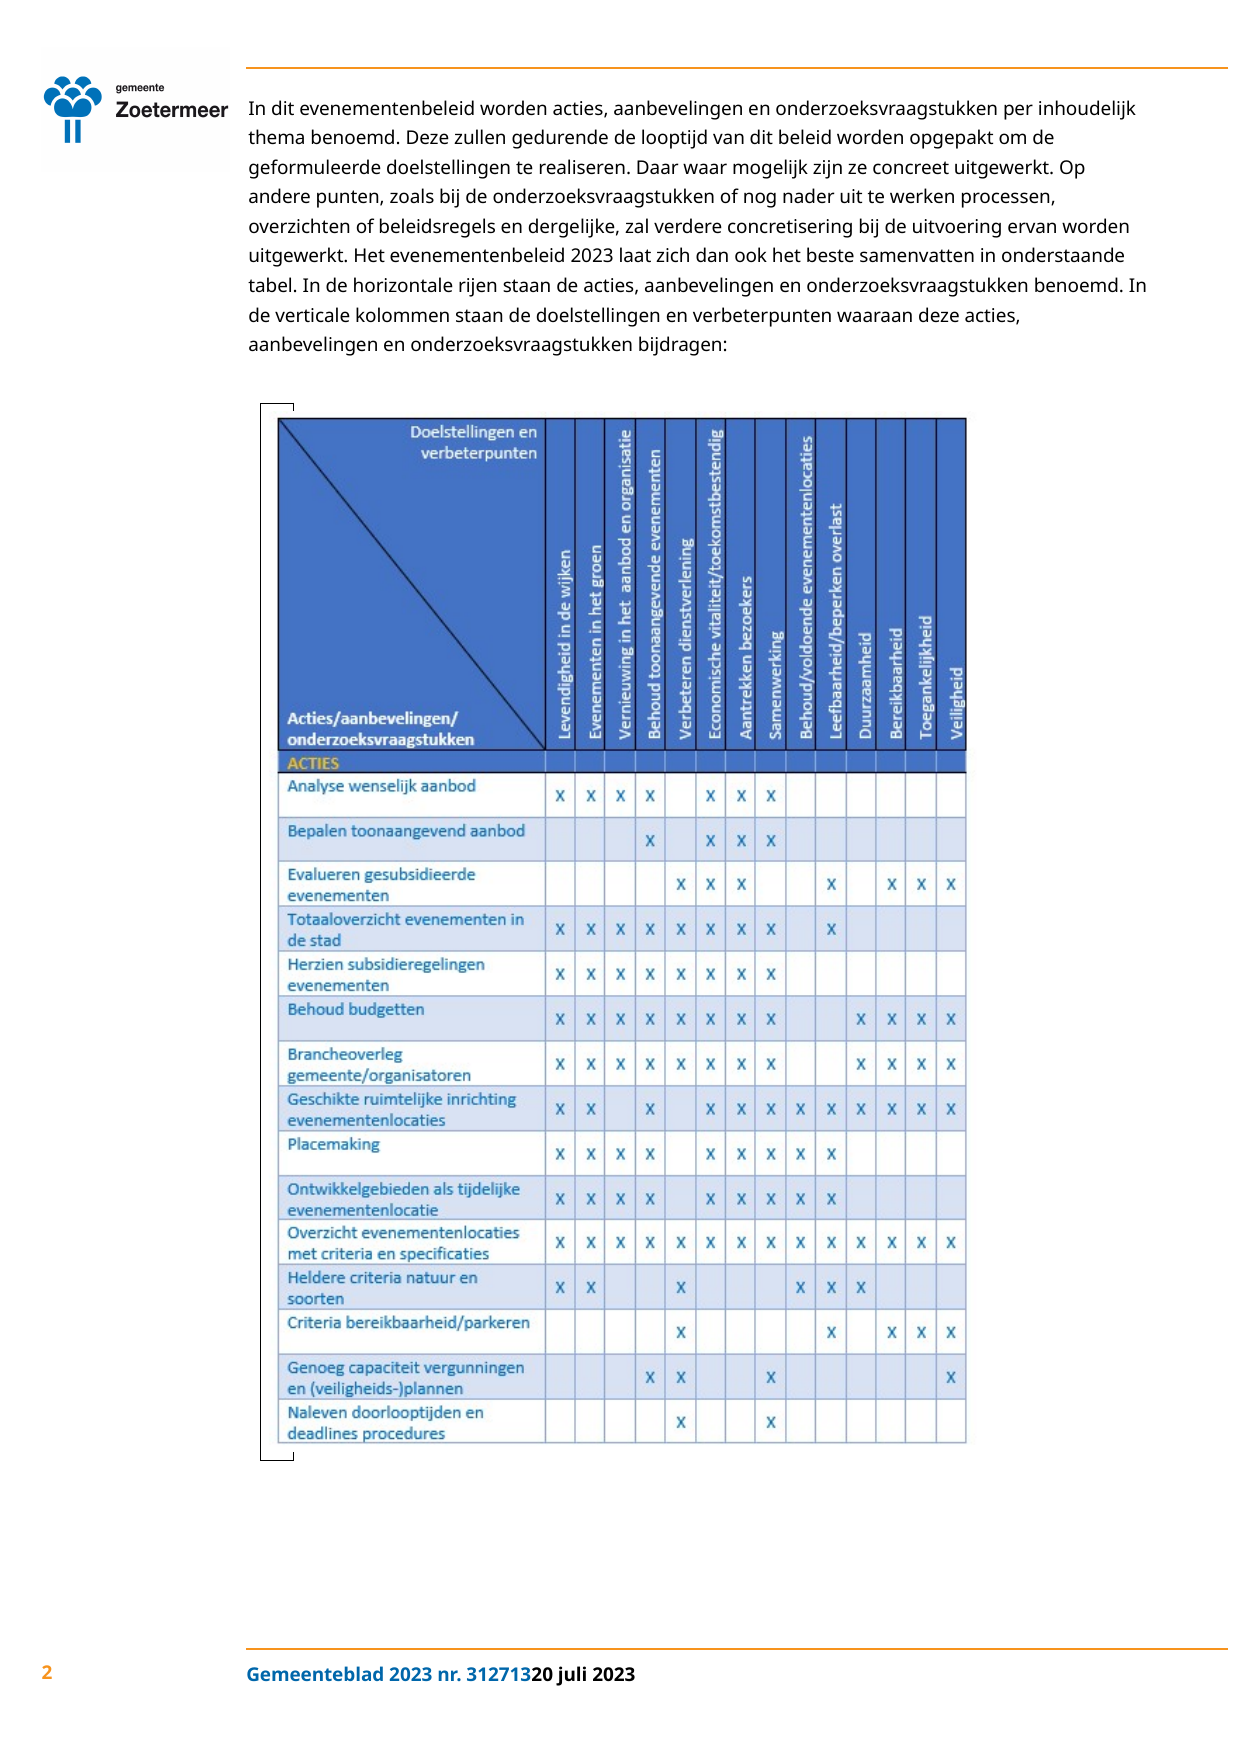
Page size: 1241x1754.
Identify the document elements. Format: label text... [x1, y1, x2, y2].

text In dit evenementenbeleid worden acties, aanbevelingen en onderzoeksvraagstukken per inhoudelijk thema benoemd. Deze zullen gedurende de looptijd van dit beleid worden opgepakt om de geformuleerde doelstellingen te realiseren. Daar waar mogelijk zijn ze concreet uitgewerkt. Op andere punten, zoals bij de onderzoeksvraagstukken of nog nader uit te werken processen, overzichten of beleidsregels en dergelijke, zal verdere concretisering bij de uitvoering ervan worden uitgewerkt. Het evenementenbeleid 2023 laat zich dan ook het beste samenvatten in onderstaande tabel. In de horizontale rijen staan de acties, aanbevelingen en onderzoeksvraagstukken benoemd. In de verticale kolommen staan de doelstellingen en verbeterpunten waaraan deze acties, aanbevelingen en onderzoeksvraagstukken bijdragen: [248, 95, 1152, 357]
picture [41, 47, 231, 172]
picture [268, 411, 978, 1452]
